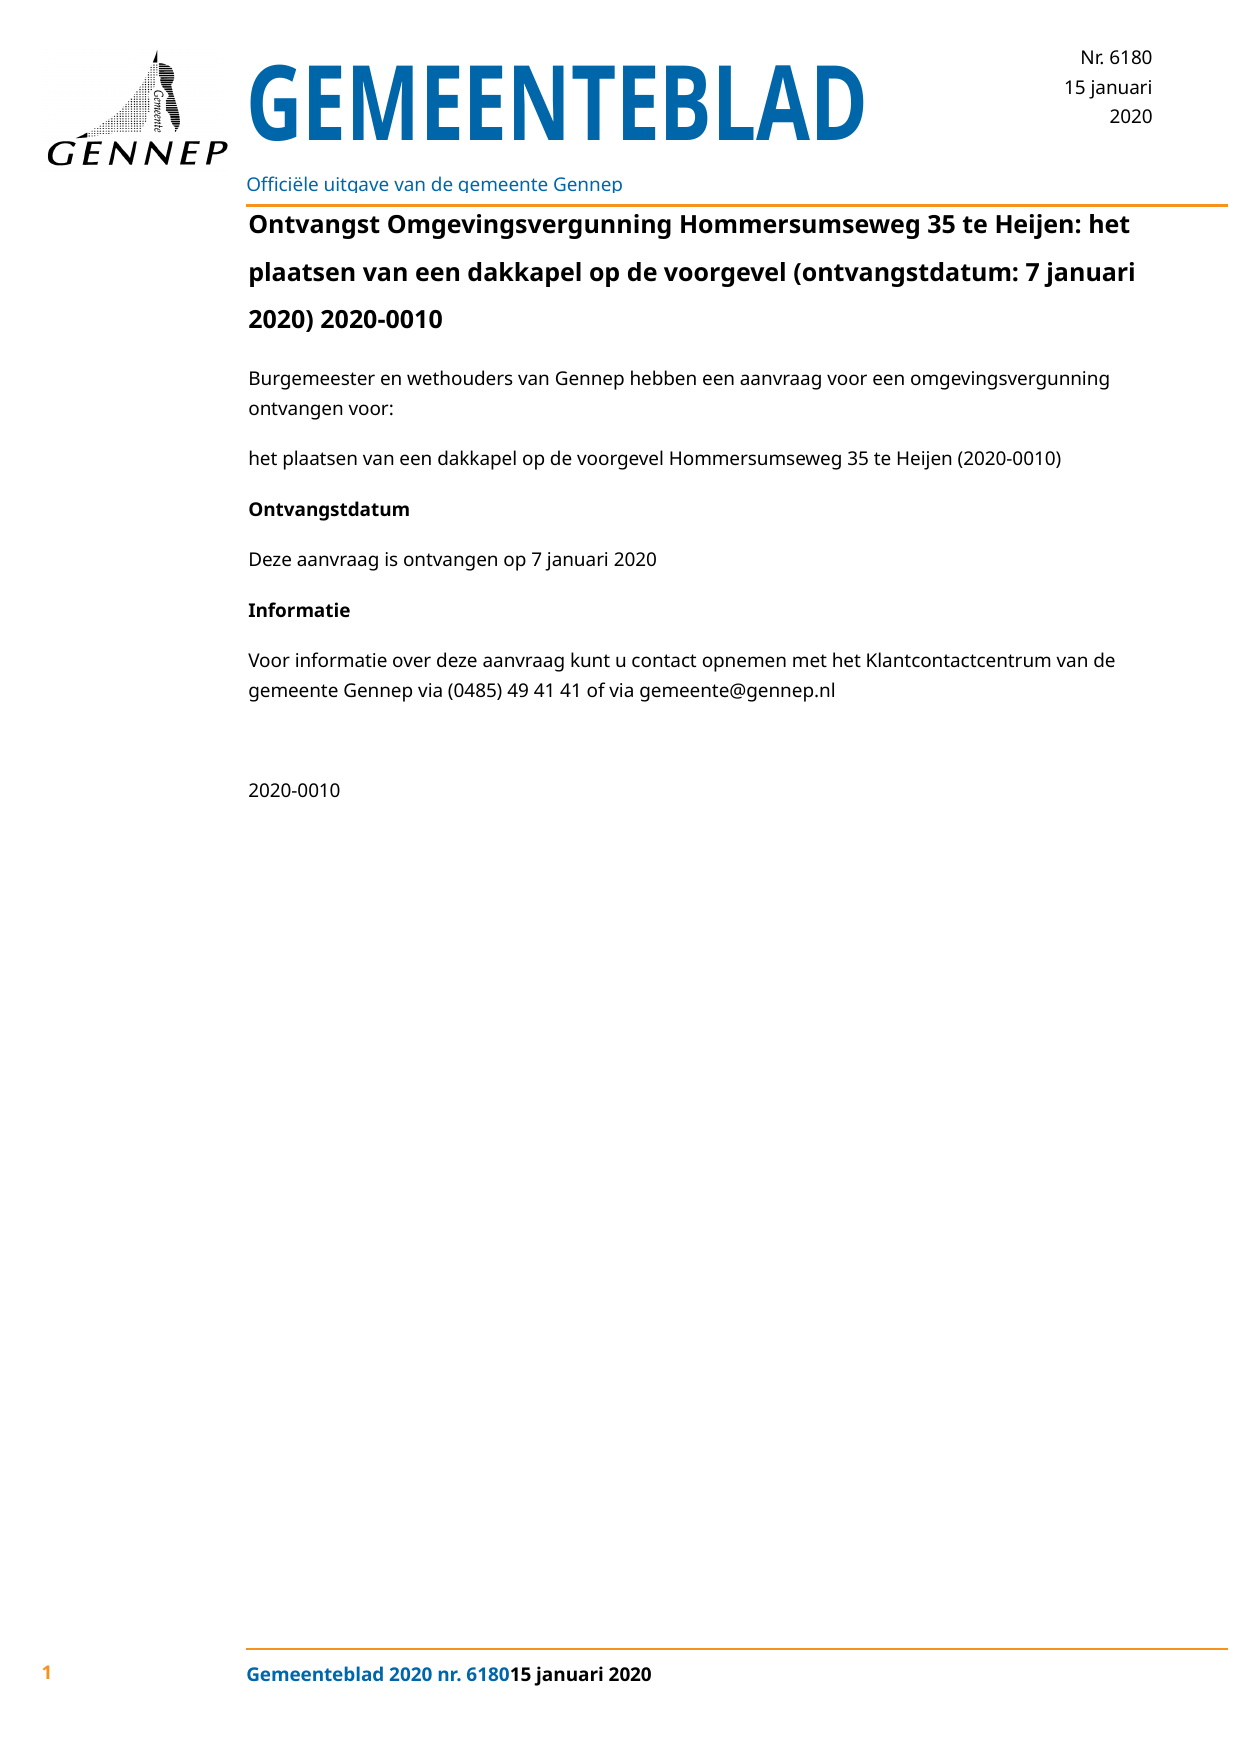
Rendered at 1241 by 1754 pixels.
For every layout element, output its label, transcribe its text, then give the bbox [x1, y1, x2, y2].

text Voor informatie over deze aanvraag kunt u contact opnemen met het Klantcontactcentrum van de gemeente Gennep via (0485) 49 41 41 of via gemeente@gennep.nl [248, 647, 1152, 702]
text Informatie [248, 597, 1152, 622]
text Ontvangst Omgevingsvergunning Hommersumseweg 35 te Heijen: het plaatsen van een dakkapel op de voorgevel (ontvangstdatum: 7 januari 2020) 2020-0010 [248, 207, 1152, 336]
text 2020-0010 [248, 778, 1152, 803]
text Burgemeester en wethouders van Gennep hebben een aanvraag voor een omgevingsvergunning ontvangen voor: [248, 366, 1152, 421]
text het plaatsen van een dakkapel op de voorgevel Hommersumseweg 35 te Heijen (2020-0010) [248, 446, 1152, 471]
picture [41, 47, 231, 172]
text Deze aanvraag is ontvangen op 7 januari 2020 [248, 546, 1152, 572]
text Ontvangstdatum [248, 496, 1152, 522]
